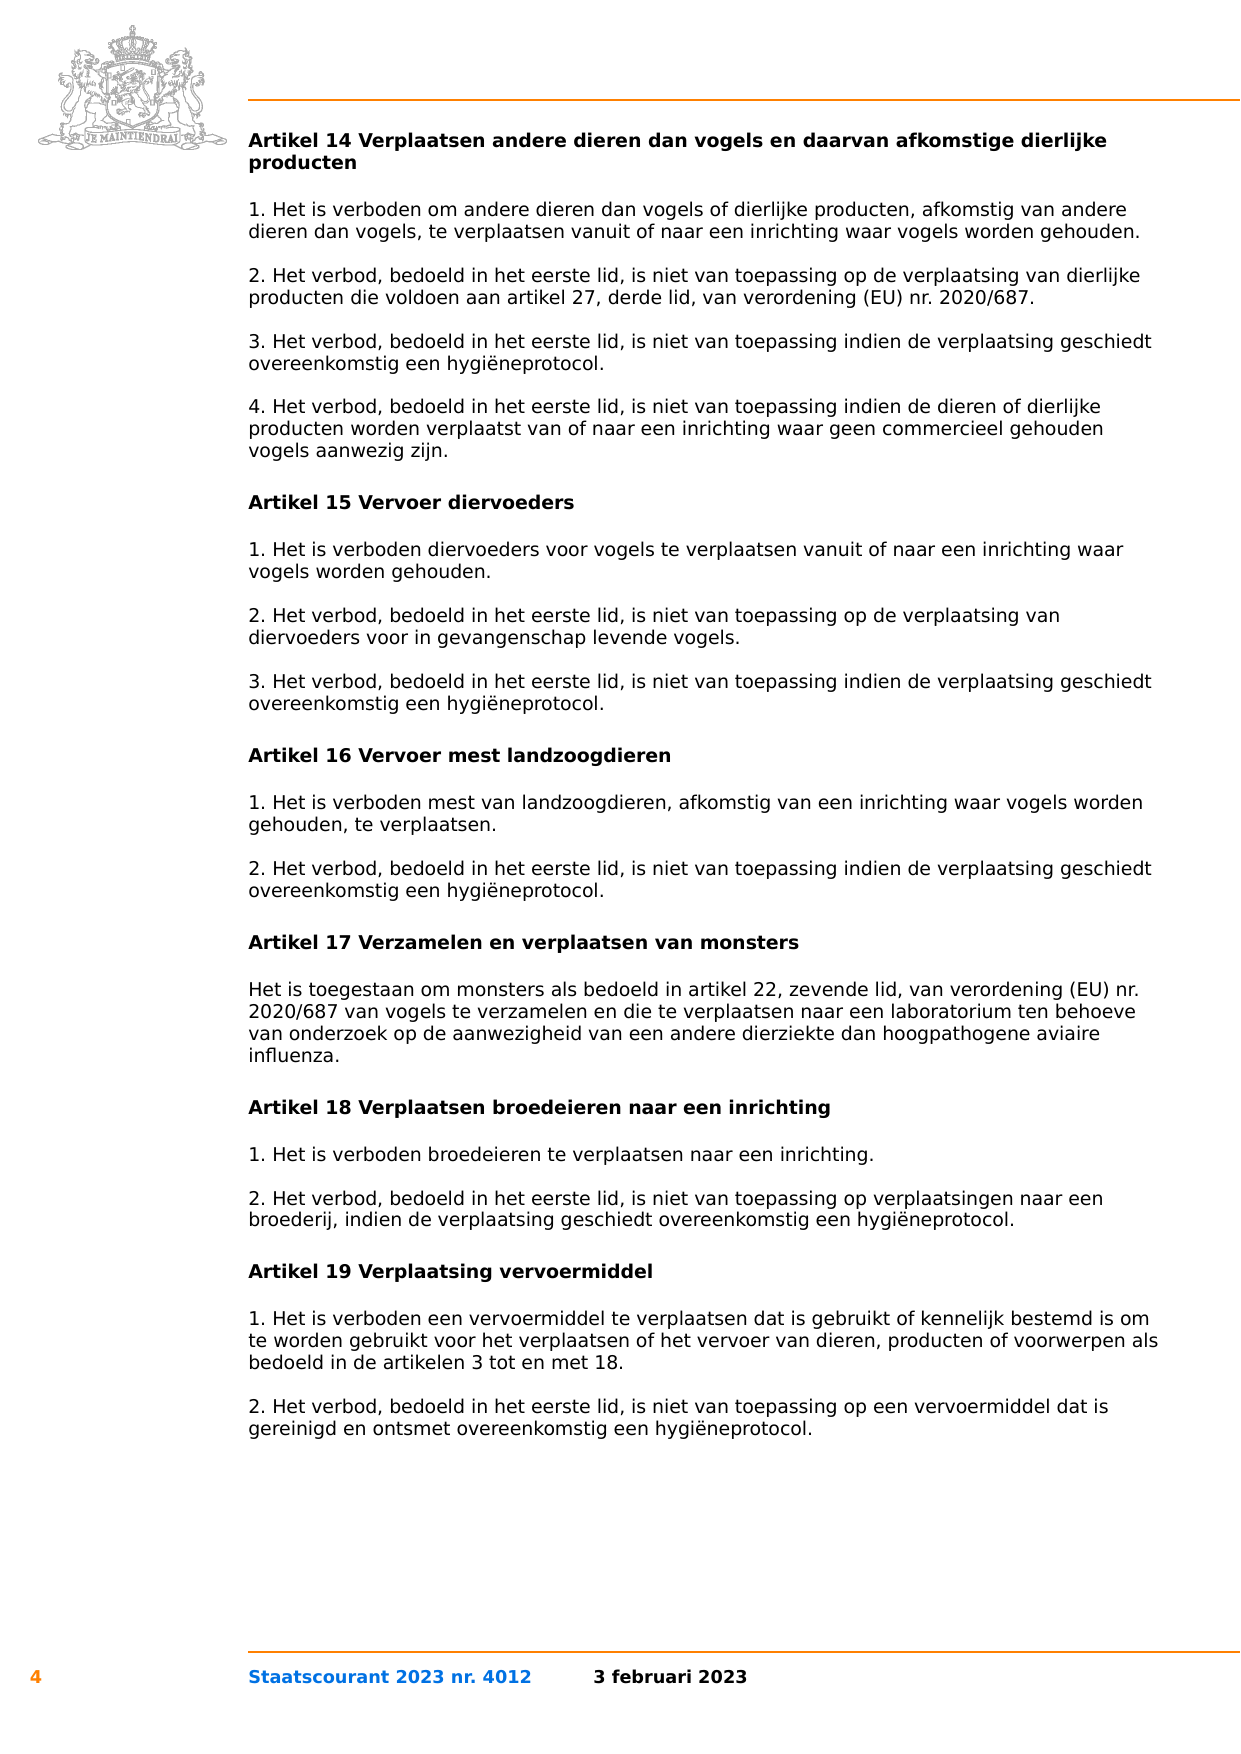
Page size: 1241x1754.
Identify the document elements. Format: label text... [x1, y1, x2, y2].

text 1. Het is verboden mest van landzoogdieren, afkomstig van een inrichting waar vogels worden gehouden, te verplaatsen. [248, 792, 1163, 836]
text Het is toegestaan om monsters als bedoeld in artikel 22, zevende lid, van verordening (EU) nr. 2020/687 van vogels te verzamelen en die te verplaatsen naar een laboratorium ten behoeve van onderzoek op de aanwezigheid van een andere dierziekte dan hoogpathogene aviaire influenza. [248, 979, 1163, 1067]
text 3. Het verbod, bedoeld in het eerste lid, is niet van toepassing indien de verplaatsing geschiedt overeenkomstig een hygiëneprotocol. [248, 671, 1163, 715]
text 1. Het is verboden diervoeders voor vogels te verplaatsen vanuit of naar een inrichting waar vogels worden gehouden. [248, 539, 1163, 583]
text 3. Het verbod, bedoeld in het eerste lid, is niet van toepassing indien de verplaatsing geschiedt overeenkomstig een hygiëneprotocol. [248, 331, 1163, 374]
subtitle Artikel 19 Verplaatsing vervoermiddel [248, 1261, 1163, 1283]
text 2. Het verbod, bedoeld in het eerste lid, is niet van toepassing op de verplaatsing van diervoeders voor in gevangenschap levende vogels. [248, 605, 1163, 649]
text 2. Het verbod, bedoeld in het eerste lid, is niet van toepassing indien de verplaatsing geschiedt overeenkomstig een hygiëneprotocol. [248, 858, 1163, 902]
text 1. Het is verboden broedeieren te verplaatsen naar een inrichting. [248, 1143, 1163, 1166]
subtitle Artikel 14 Verplaatsen andere dieren dan vogels en daarvan afkomstige dierlijke producten [248, 130, 1163, 174]
picture [38, 25, 227, 150]
subtitle Artikel 18 Verplaatsen broedeieren naar een inrichting [248, 1097, 1163, 1118]
text 2. Het verbod, bedoeld in het eerste lid, is niet van toepassing op de verplaatsing van dierlijke producten die voldoen aan artikel 27, derde lid, van verordening (EU) nr. 2020/687. [248, 265, 1163, 309]
text 1. Het is verboden een vervoermiddel te verplaatsen dat is gebruikt of kennelijk bestemd is om te worden gebruikt voor het verplaatsen of het vervoer van dieren, producten of voorwerpen als bedoeld in de artikelen 3 tot en met 18. [248, 1308, 1163, 1374]
subtitle Artikel 17 Verzamelen en verplaatsen van monsters [248, 932, 1163, 954]
text 2. Het verbod, bedoeld in het eerste lid, is niet van toepassing op verplaatsingen naar een broederij, indien de verplaatsing geschiedt overeenkomstig een hygiëneprotocol. [248, 1187, 1163, 1231]
subtitle Artikel 16 Vervoer mest landzoogdieren [248, 745, 1163, 767]
subtitle Artikel 15 Vervoer diervoeders [248, 492, 1163, 514]
text 4. Het verbod, bedoeld in het eerste lid, is niet van toepassing indien de dieren of dierlijke producten worden verplaatst van of naar een inrichting waar geen commercieel gehouden vogels aanwezig zijn. [248, 396, 1163, 462]
text 1. Het is verboden om andere dieren dan vogels of dierlijke producten, afkomstig van andere dieren dan vogels, te verplaatsen vanuit of naar een inrichting waar vogels worden gehouden. [248, 199, 1163, 243]
text 2. Het verbod, bedoeld in het eerste lid, is niet van toepassing op een vervoermiddel dat is gereinigd en ontsmet overeenkomstig een hygiëneprotocol. [248, 1396, 1163, 1440]
